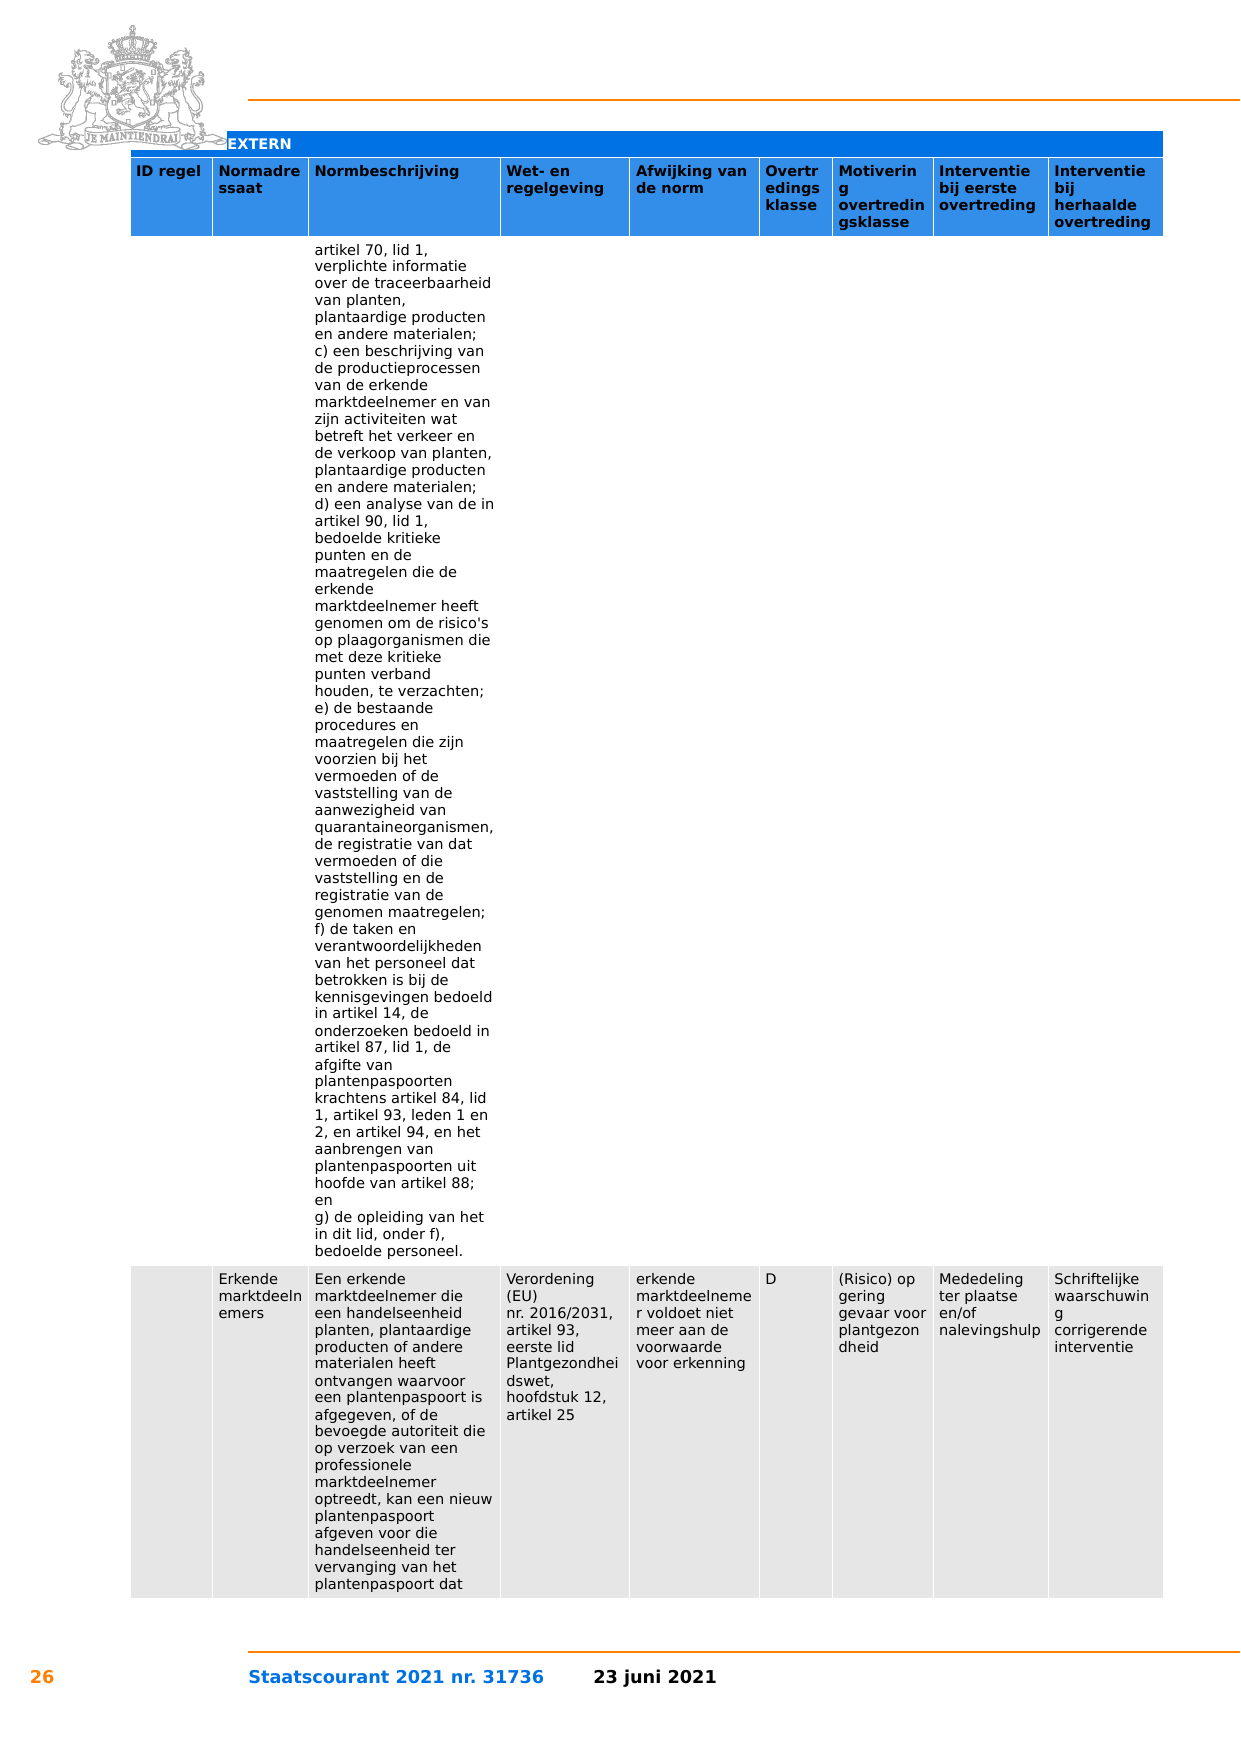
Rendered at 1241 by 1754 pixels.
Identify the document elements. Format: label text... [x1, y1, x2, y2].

table_cell [501, 237, 629, 1265]
table_cell Erkende marktdeelnemers [213, 1266, 308, 1598]
table_cell Verordening (EU) nr. 2016/2031, artikel 93, eerste lid Plantgezondheidswet, hoofdstuk 12, artikel 25 [501, 1266, 629, 1598]
table_cell [213, 237, 308, 1265]
table_cell [833, 237, 933, 1265]
table_cell Mededeling ter plaatse en/of nalevingshulp [934, 1266, 1048, 1598]
table_cell Een erkende marktdeelnemer die een handelseenheid planten, plantaardige producten of andere materialen heeft ontvangen waarvoor een plantenpaspoort is afgegeven, of de bevoegde autoriteit die op verzoek van een professionele marktdeelnemer optreedt, kan een nieuw plantenpaspoort afgeven voor die handelseenheid ter vervanging van het plantenpaspoort dat [309, 1266, 500, 1598]
table_cell erkende marktdeelnemer voldoet niet meer aan de voorwaarde voor erkenning [630, 1266, 759, 1598]
table_cell Wet- en regelgeving [501, 158, 629, 236]
table_cell [934, 237, 1048, 1265]
table_cell [1049, 237, 1163, 1265]
table_cell Normadressaat [213, 158, 308, 236]
table_cell Motivering overtredingsklasse [833, 158, 933, 236]
table_cell D [760, 1266, 832, 1598]
table_cell [131, 237, 212, 1265]
table_cell Afwijking van de norm [630, 158, 759, 236]
table_cell [131, 1266, 212, 1598]
table_cell (Risico) op gering gevaar voor plantgezondheid [833, 1266, 933, 1598]
table_cell Overtredingsklasse [760, 158, 832, 236]
table_cell [760, 237, 832, 1265]
table_cell [630, 237, 759, 1265]
table_cell Schriftelijke waarschuwing corrigerende interventie [1049, 1266, 1163, 1598]
table_cell ID regel [131, 158, 212, 236]
table_cell Interventie bij eerste overtreding [934, 158, 1048, 236]
table_header EXTERN [131, 131, 1163, 157]
table_cell Normbeschrijving [309, 158, 500, 236]
table_cell artikel 70, lid 1, verplichte informatie over de traceerbaarheid van planten, plantaardige producten en andere materialen; c) een beschrijving van de productieprocessen van de erkende marktdeelnemer en van zijn activiteiten wat betreft het verkeer en de verkoop van planten, plantaardige producten en andere materialen; d) een analyse van de in artikel 90, lid 1, bedoelde kritieke punten en de maatregelen die de erkende marktdeelnemer heeft genomen om de risico's op plaagorganismen die met deze kritieke punten verband houden, te verzachten; e) de bestaande procedures en maatregelen die zijn voorzien bij het vermoeden of de vaststelling van de aanwezigheid van quarantaineorganismen, de registratie van dat vermoeden of die vaststelling en de registratie van de genomen maatregelen; f) de taken en verantwoordelijkheden van het personeel dat betrokken is bij de kennisgevingen bedoeld in artikel 14, de onderzoeken bedoeld in artikel 87, lid 1, de afgifte van plantenpaspoorten krachtens artikel 84, lid 1, artikel 93, leden 1 en 2, en artikel 94, en het aanbrengen van plantenpaspoorten uit hoofde van artikel 88; en g) de opleiding van het in dit lid, onder f), bedoelde personeel. [309, 237, 500, 1265]
picture [38, 25, 227, 150]
table_cell Interventie bij herhaalde overtreding [1049, 158, 1163, 236]
